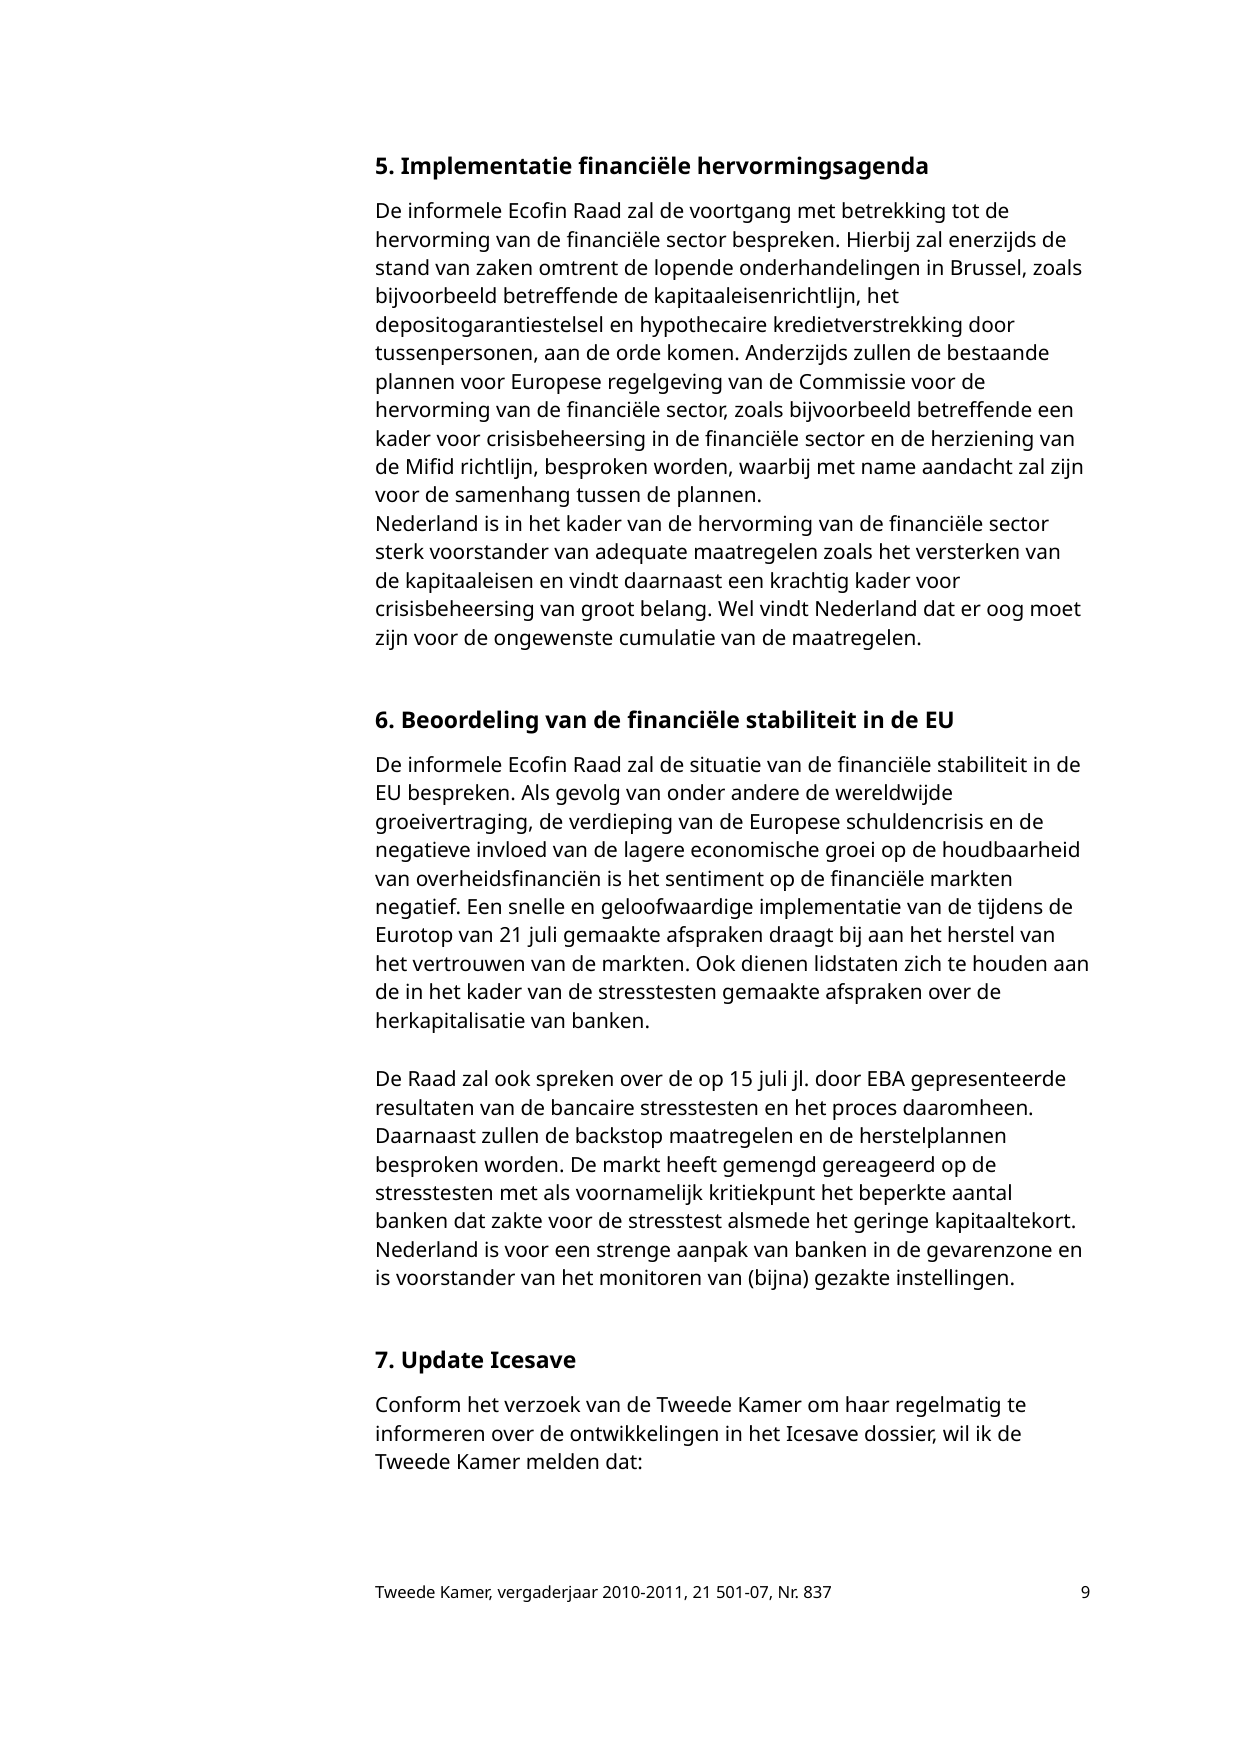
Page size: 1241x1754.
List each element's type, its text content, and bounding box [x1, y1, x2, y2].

text De informele Ecofin Raad zal de situatie van de financiële stabiliteit in de EU bespreken. Als gevolg van onder andere de wereldwijde groeivertraging, de verdieping van de Europese schuldencrisis en de negatieve invloed van de lagere economische groei op de houdbaarheid van overheidsfinanciën is het sentiment op de financiële markten negatief. Een snelle en geloofwaardige implementatie van de tijdens de Eurotop van 21 juli gemaakte afspraken draagt bij aan het herstel van het vertrouwen van de markten. Ook dienen lidstaten zich te houden aan de in het kader van de stresstesten gemaakte afspraken over de herkapitalisatie van banken. [375, 750, 1090, 1034]
text Nederland is in het kader van de hervorming van de financiële sector sterk voorstander van adequate maatregelen zoals het versterken van de kapitaaleisen en vindt daarnaast een krachtig kader voor crisisbeheersing van groot belang. Wel vindt Nederland dat er oog moet zijn voor de ongewenste cumulatie van de maatregelen. [375, 509, 1090, 651]
subtitle 6. Beoordeling van de financiële stabiliteit in de EU [375, 704, 1090, 735]
text De informele Ecofin Raad zal de voortgang met betrekking tot de hervorming van de financiële sector bespreken. Hierbij zal enerzijds de stand van zaken omtrent de lopende onderhandelingen in Brussel, zoals bijvoorbeeld betreffende de kapitaaleisenrichtlijn, het depositogarantiestelsel en hypothecaire kredietverstrekking door tussenpersonen, aan de orde komen. Anderzijds zullen de bestaande plannen voor Europese regelgeving van de Commissie voor de hervorming van de financiële sector, zoals bijvoorbeeld betreffende een kader voor crisisbeheersing in de financiële sector en de herziening van de Mifid richtlijn, besproken worden, waarbij met name aandacht zal zijn voor de samenhang tussen de plannen. [375, 196, 1090, 509]
subtitle 5. Implementatie financiële hervormingsagenda [375, 150, 1090, 181]
text De Raad zal ook spreken over de op 15 juli jl. door EBA gepresenteerde resultaten van de bancaire stresstesten en het proces daaromheen. Daarnaast zullen de backstop maatregelen en de herstelplannen besproken worden. De markt heeft gemengd gereageerd op de stresstesten met als voornamelijk kritiekpunt het beperkte aantal banken dat zakte voor de stresstest alsmede het geringe kapitaaltekort. Nederland is voor een strenge aanpak van banken in de gevarenzone en is voorstander van het monitoren van (bijna) gezakte instellingen. [375, 1064, 1090, 1292]
text Conform het verzoek van de Tweede Kamer om haar regelmatig te informeren over de ontwikkelingen in het Icesave dossier, wil ik de Tweede Kamer melden dat: [375, 1391, 1090, 1476]
subtitle 7. Update Icesave [375, 1344, 1090, 1376]
